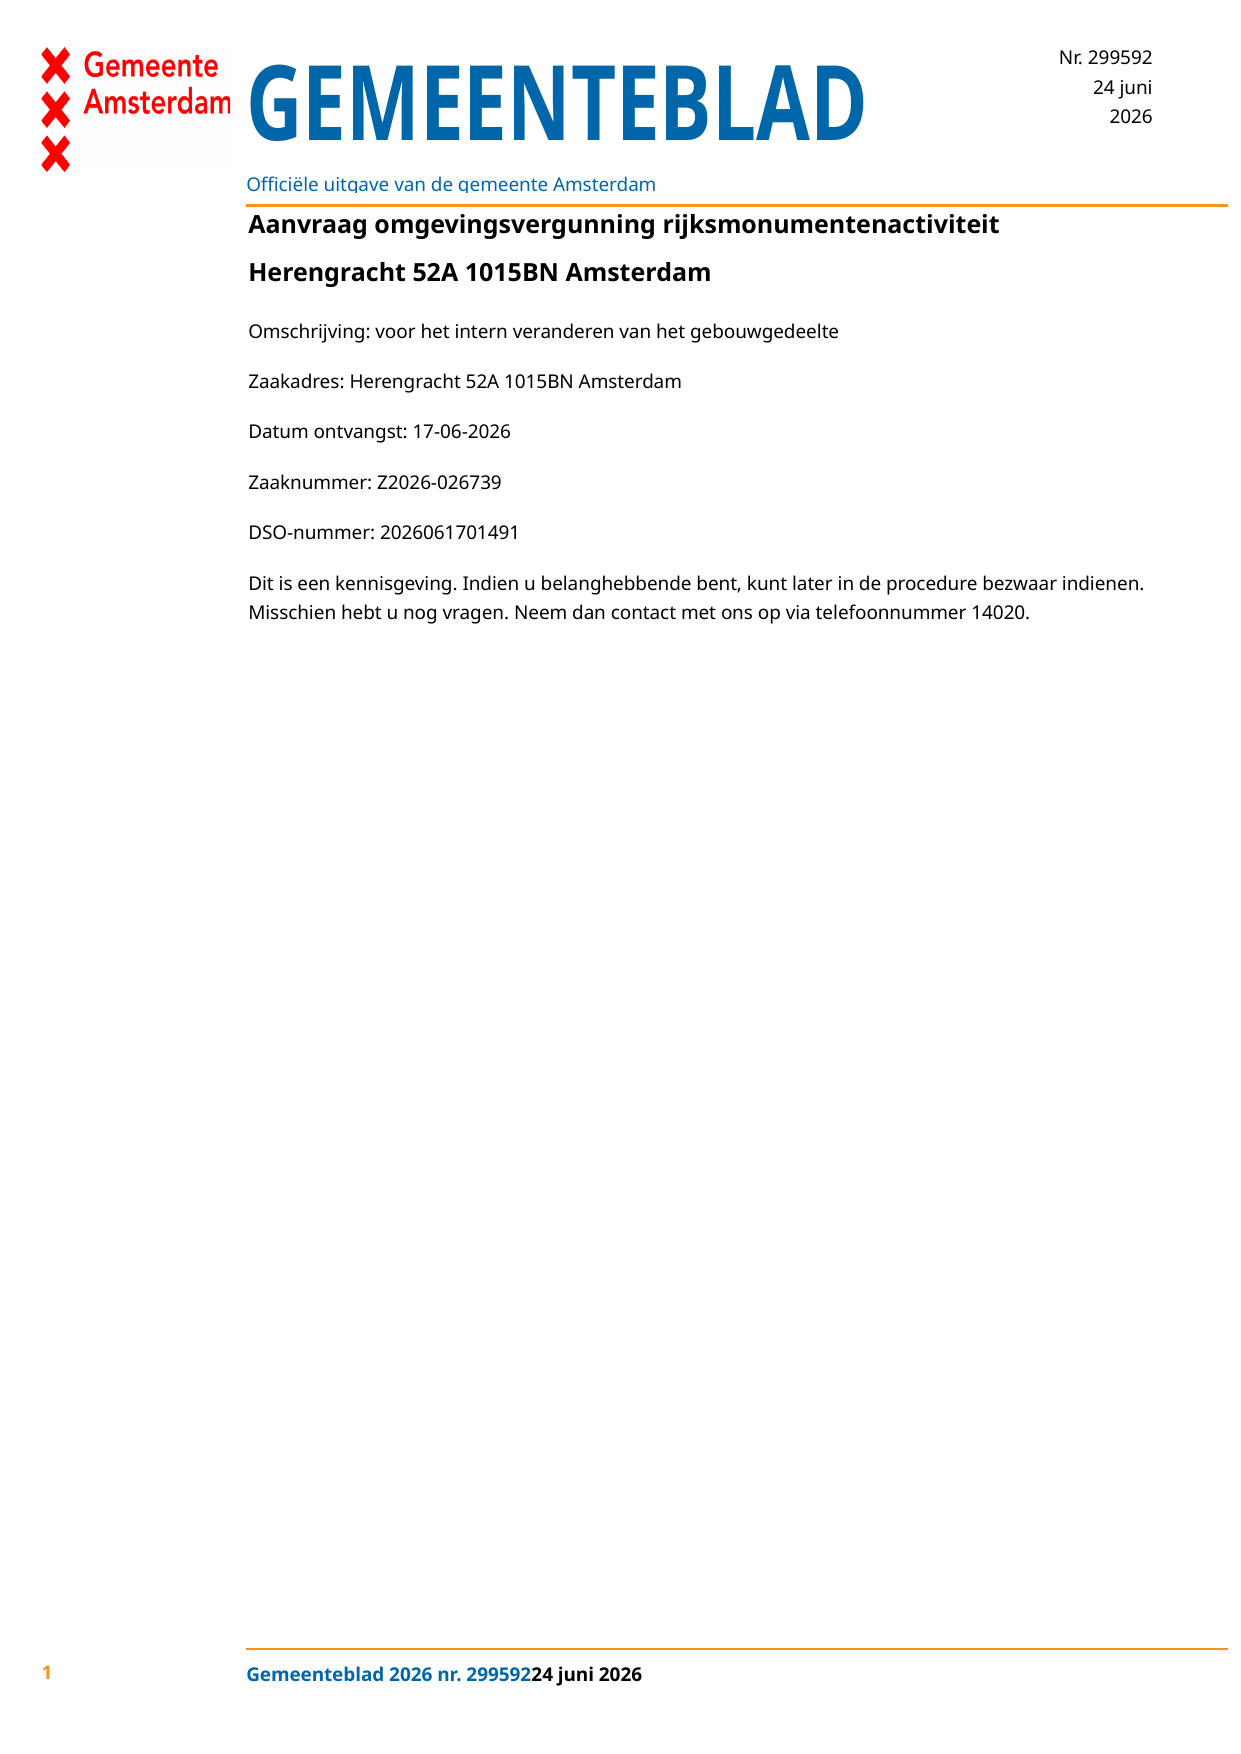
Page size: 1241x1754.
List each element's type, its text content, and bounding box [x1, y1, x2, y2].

text Datum ontvangst: 17-06-2026 [248, 419, 1152, 444]
text Aanvraag omgevingsvergunning rijksmonumentenactiviteit Herengracht 52A 1015BN Amsterdam [248, 207, 1152, 288]
text Zaakadres: Herengracht 52A 1015BN Amsterdam [248, 368, 1152, 394]
picture [41, 47, 231, 172]
text Omschrijving: voor het intern veranderen van het gebouwgedeelte [248, 318, 1152, 344]
text Dit is een kennisgeving. Indien u belanghebbende bent, kunt later in de procedure bezwaar indienen. Misschien hebt u nog vragen. Neem dan contact met ons op via telefoonnummer 14020. [248, 570, 1152, 625]
text Zaaknummer: Z2026-026739 [248, 469, 1152, 495]
text DSO-nummer: 2026061701491 [248, 519, 1152, 545]
